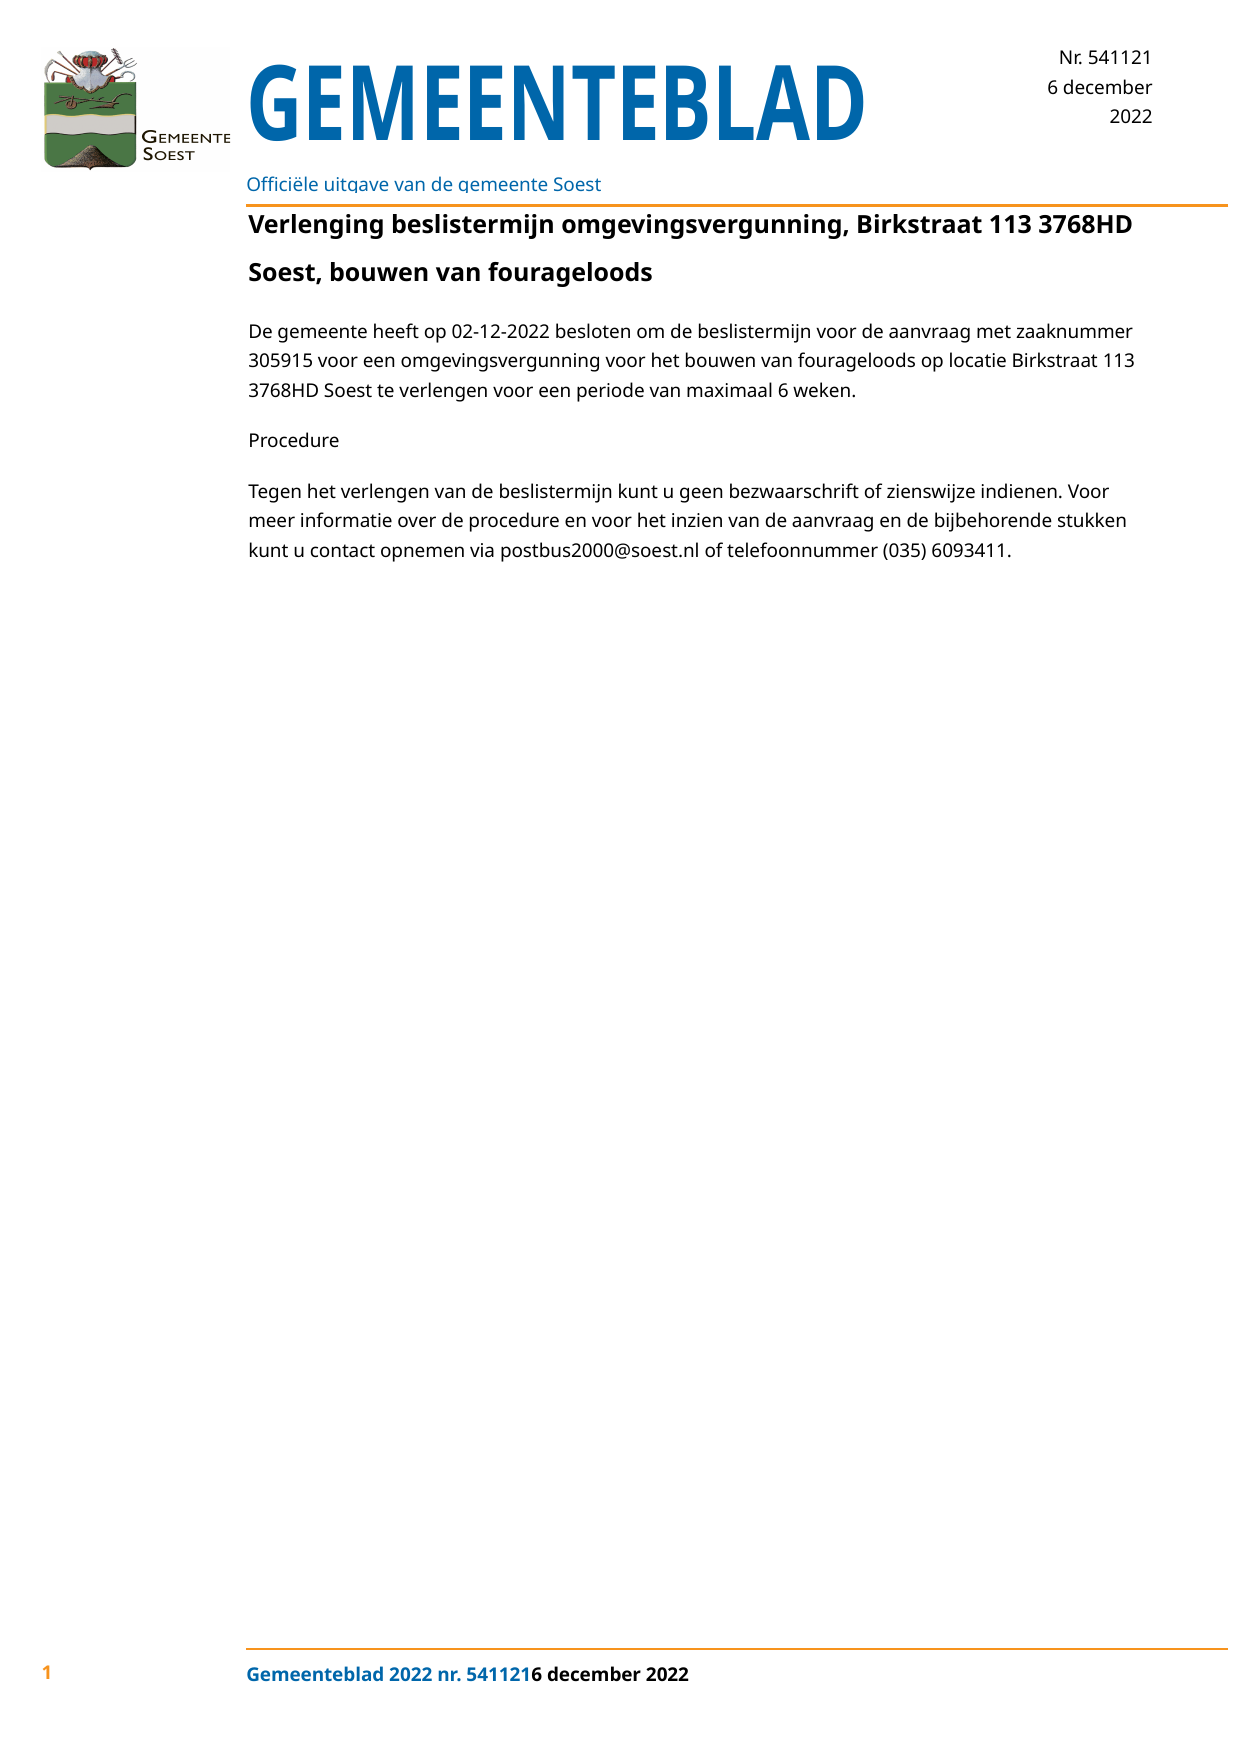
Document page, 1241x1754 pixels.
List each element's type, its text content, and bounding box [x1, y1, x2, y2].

picture [41, 47, 231, 172]
text Procedure [248, 427, 1152, 453]
text Verlenging beslistermijn omgevingsvergunning, Birkstraat 113 3768HD Soest, bouwen van fourageloods [248, 207, 1152, 288]
text Tegen het verlengen van de beslistermijn kunt u geen bezwaarschrift of zienswijze indienen. Voor meer informatie over de procedure en voor het inzien van de aanvraag en de bijbehorende stukken kunt u contact opnemen via postbus2000@soest.nl of telefoonnummer (035) 6093411. [248, 478, 1152, 563]
text De gemeente heeft op 02-12-2022 besloten om de beslistermijn voor de aanvraag met zaaknummer 305915 voor een omgevingsvergunning voor het bouwen van fourageloods op locatie Birkstraat 113 3768HD Soest te verlengen voor een periode van maximaal 6 weken. [248, 318, 1152, 403]
